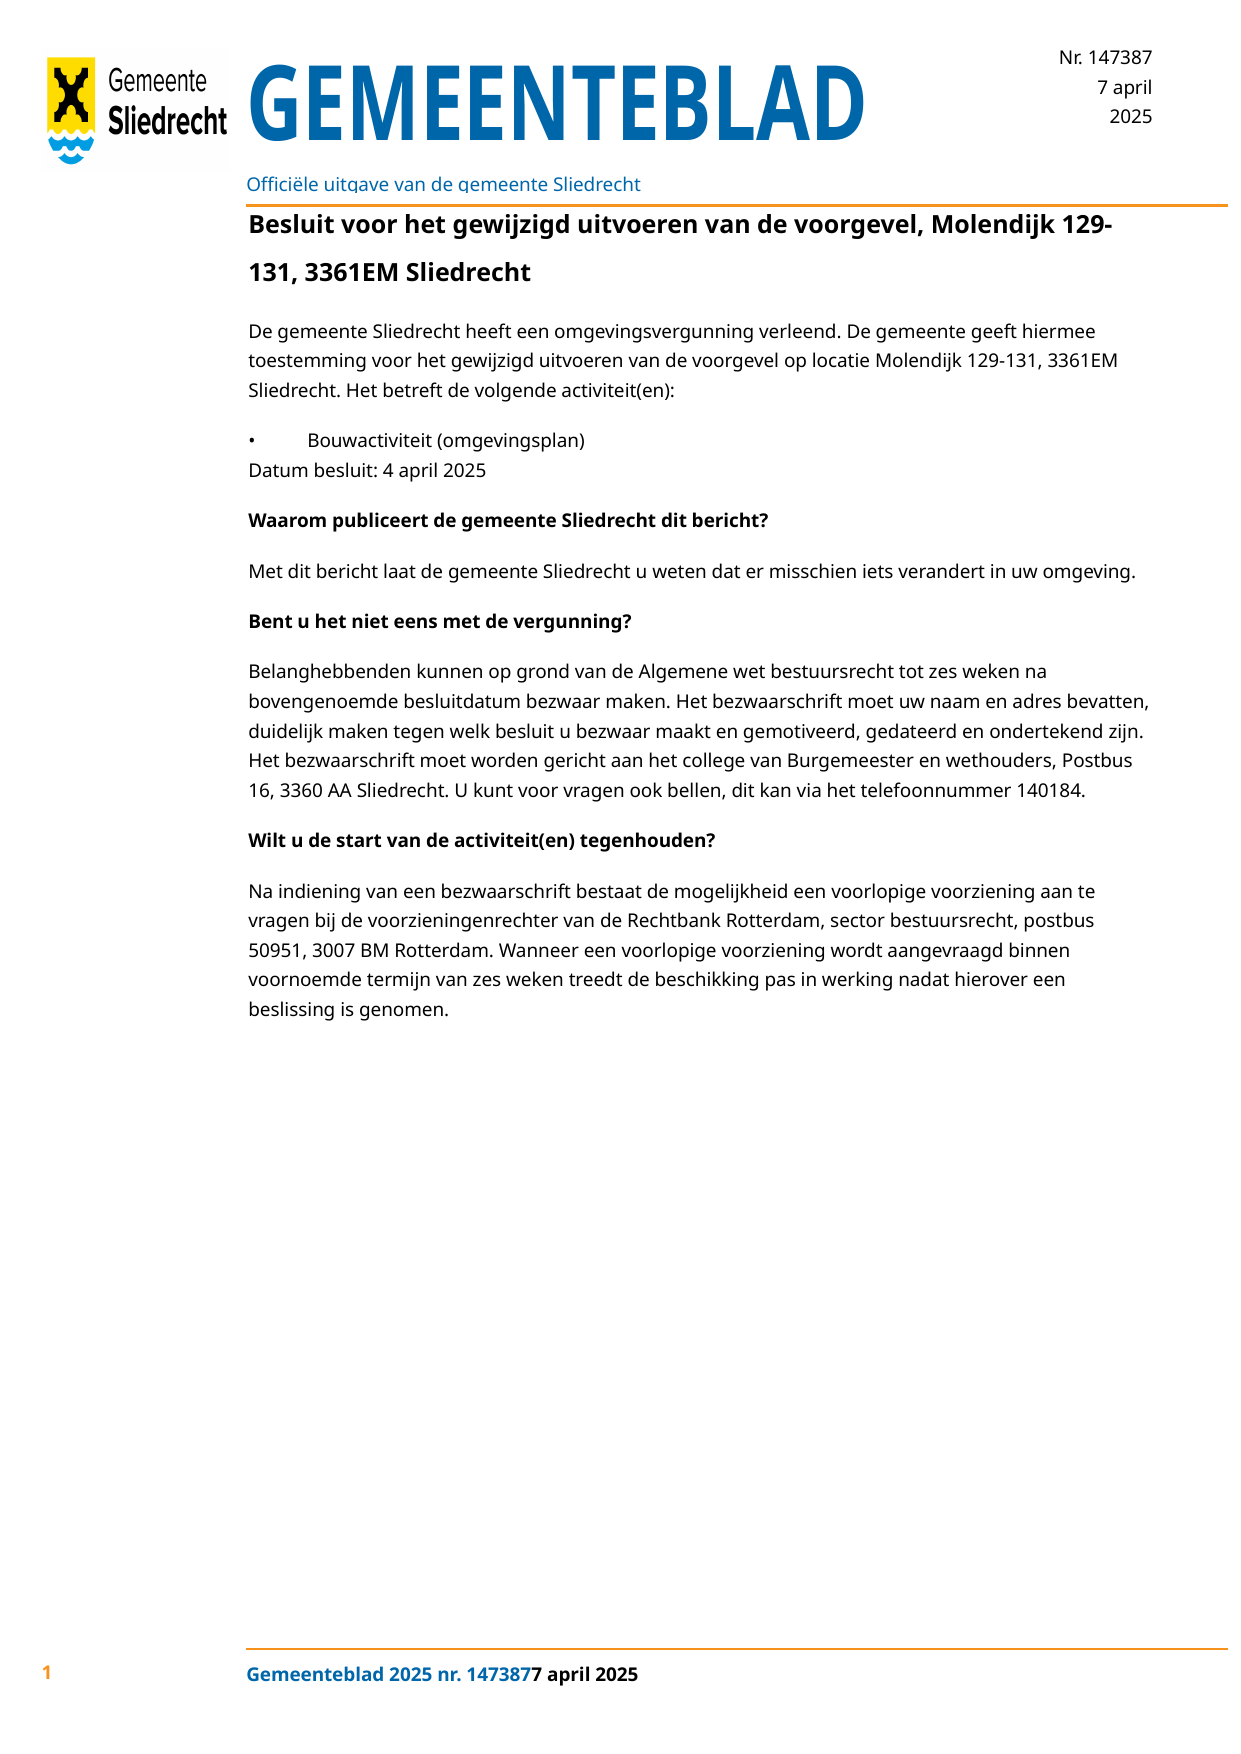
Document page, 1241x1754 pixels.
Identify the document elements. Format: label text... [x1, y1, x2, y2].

text Datum besluit: 4 april 2025 [248, 457, 1152, 483]
text Besluit voor het gewijzigd uitvoeren van de voorgevel, Molendijk 129-131, 3361EM Sliedrecht [248, 207, 1152, 288]
text Met dit bericht laat de gemeente Sliedrecht u weten dat er misschien iets verandert in uw omgeving. [248, 558, 1152, 584]
text De gemeente Sliedrecht heeft een omgevingsvergunning verleend. De gemeente geeft hiermee toestemming voor het gewijzigd uitvoeren van de voorgevel op locatie Molendijk 129-131, 3361EM Sliedrecht. Het betreft de volgende activiteit(en): [248, 318, 1152, 403]
text Wilt u de start van de activiteit(en) tegenhouden? [248, 827, 1152, 853]
text Waarom publiceert de gemeente Sliedrecht dit bericht? [248, 507, 1152, 533]
text Belanghebbenden kunnen op grond van de Algemene wet bestuursrecht tot zes weken na bovengenoemde besluitdatum bezwaar maken. Het bezwaarschrift moet uw naam en adres bevatten, duidelijk maken tegen welk besluit u bezwaar maakt en gemotiveerd, gedateerd en ondertekend zijn. Het bezwaarschrift moet worden gericht aan het college van Burgemeester en wethouders, Postbus 16, 3360 AA Sliedrecht. U kunt voor vragen ook bellen, dit kan via het telefoonnummer 140184. [248, 659, 1152, 803]
list Bouwactiviteit (omgevingsplan) [248, 427, 1152, 453]
picture [41, 47, 231, 172]
text Bent u het niet eens met de vergunning? [248, 608, 1152, 634]
text Na indiening van een bezwaarschrift bestaat de mogelijkheid een voorlopige voorziening aan te vragen bij de voorzieningenrechter van de Rechtbank Rotterdam, sector bestuursrecht, postbus 50951, 3007 BM Rotterdam. Wanneer een voorlopige voorziening wordt aangevraagd binnen voornoemde termijn van zes weken treedt de beschikking pas in werking nadat hierover een beslissing is genomen. [248, 878, 1152, 1022]
